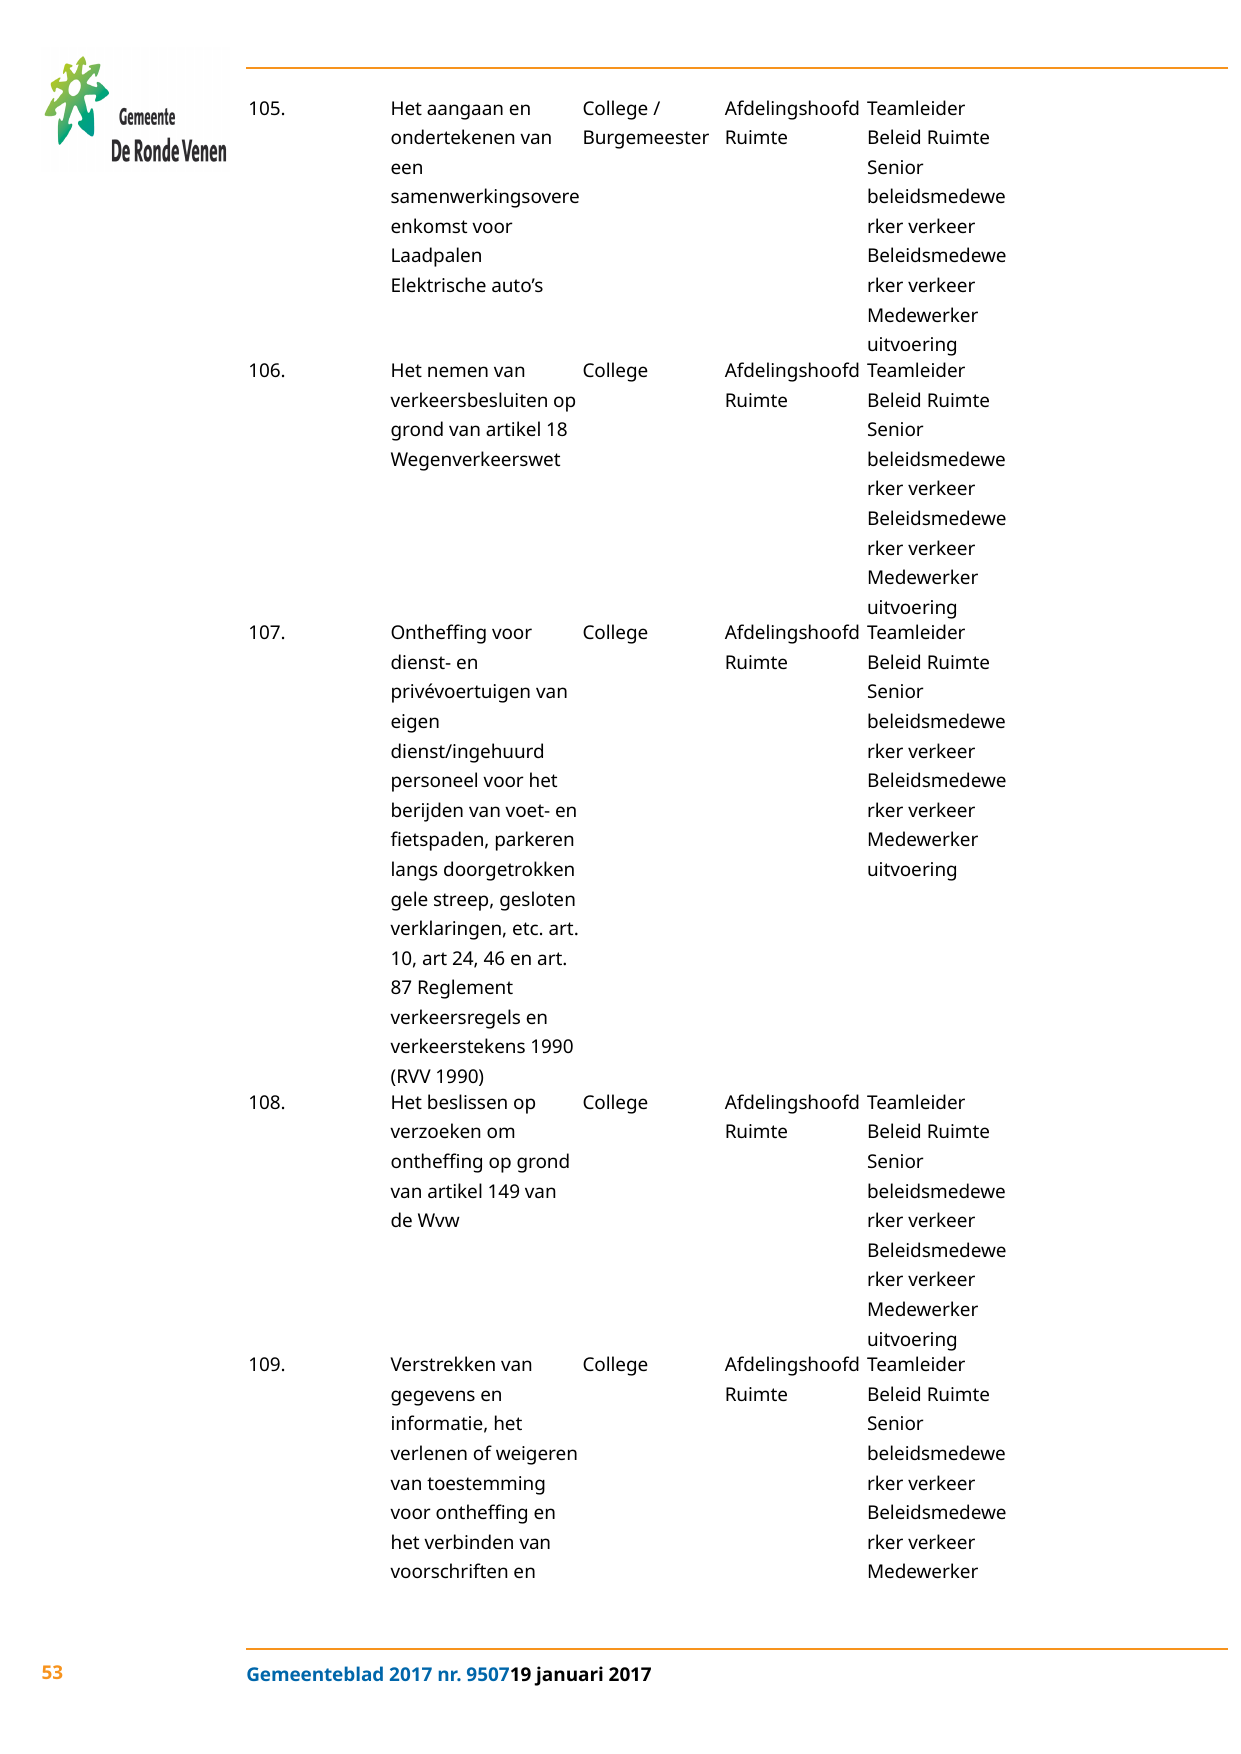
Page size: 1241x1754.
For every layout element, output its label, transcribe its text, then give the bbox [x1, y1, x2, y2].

table_cell College [582, 357, 724, 619]
table_cell Verstrekken van gegevens en informatie, het verlenen of weigeren van toestemming voor ontheffing en het verbinden van voorschriften en [390, 1351, 582, 1584]
table_cell [1009, 1089, 1152, 1351]
table_cell 107. [248, 620, 390, 1089]
table_cell College / Burgemeester [582, 95, 724, 357]
table_cell Afdelingshoofd Ruimte [725, 357, 867, 619]
table_cell Afdelingshoofd Ruimte [725, 95, 867, 357]
table_cell Afdelingshoofd Ruimte [725, 620, 867, 1089]
table_cell 109. [248, 1351, 390, 1584]
table_cell Teamleider Beleid Ruimte Senior beleidsmedewerker verkeer Beleidsmedewerker verkeer Medewerker uitvoering [867, 620, 1009, 1089]
table_cell College [582, 1089, 724, 1351]
table_cell Teamleider Beleid Ruimte Senior beleidsmedewerker verkeer Beleidsmedewerker verkeer Medewerker uitvoering [867, 1089, 1009, 1351]
table_cell Afdelingshoofd Ruimte [725, 1089, 867, 1351]
table_cell Het aangaan en ondertekenen van een samenwerkingsovereenkomst voor Laadpalen Elektrische auto’s [390, 95, 582, 357]
table_cell [1009, 1351, 1152, 1584]
picture [41, 47, 231, 172]
table_cell Teamleider Beleid Ruimte Senior beleidsmedewerker verkeer Beleidsmedewerker verkeer Medewerker uitvoering [867, 95, 1009, 357]
table_cell Het nemen van verkeersbesluiten op grond van artikel 18 Wegenverkeerswet [390, 357, 582, 619]
table_cell College [582, 1351, 724, 1584]
table_cell Teamleider Beleid Ruimte Senior beleidsmedewerker verkeer Beleidsmedewerker verkeer Medewerker uitvoering [867, 357, 1009, 619]
table_cell Teamleider Beleid Ruimte Senior beleidsmedewerker verkeer Beleidsmedewerker verkeer Medewerker [867, 1351, 1009, 1584]
table_cell College [582, 620, 724, 1089]
table_cell Het beslissen op verzoeken om ontheffing op grond van artikel 149 van de Wvw [390, 1089, 582, 1351]
table_cell 108. [248, 1089, 390, 1351]
table_cell Ontheffing voor dienst- en privévoertuigen van eigen dienst/ingehuurd personeel voor het berijden van voet- en fietspaden, parkeren langs doorgetrokken gele streep, gesloten verklaringen, etc. art. 10, art 24, 46 en art. 87 Reglement verkeersregels en verkeerstekens 1990 (RVV 1990) [390, 620, 582, 1089]
table_cell [1009, 620, 1152, 1089]
table_cell [1009, 95, 1152, 357]
table_cell 106. [248, 357, 390, 619]
table_cell 105. [248, 95, 390, 357]
table_cell [1009, 357, 1152, 619]
table_cell Afdelingshoofd Ruimte [725, 1351, 867, 1584]
